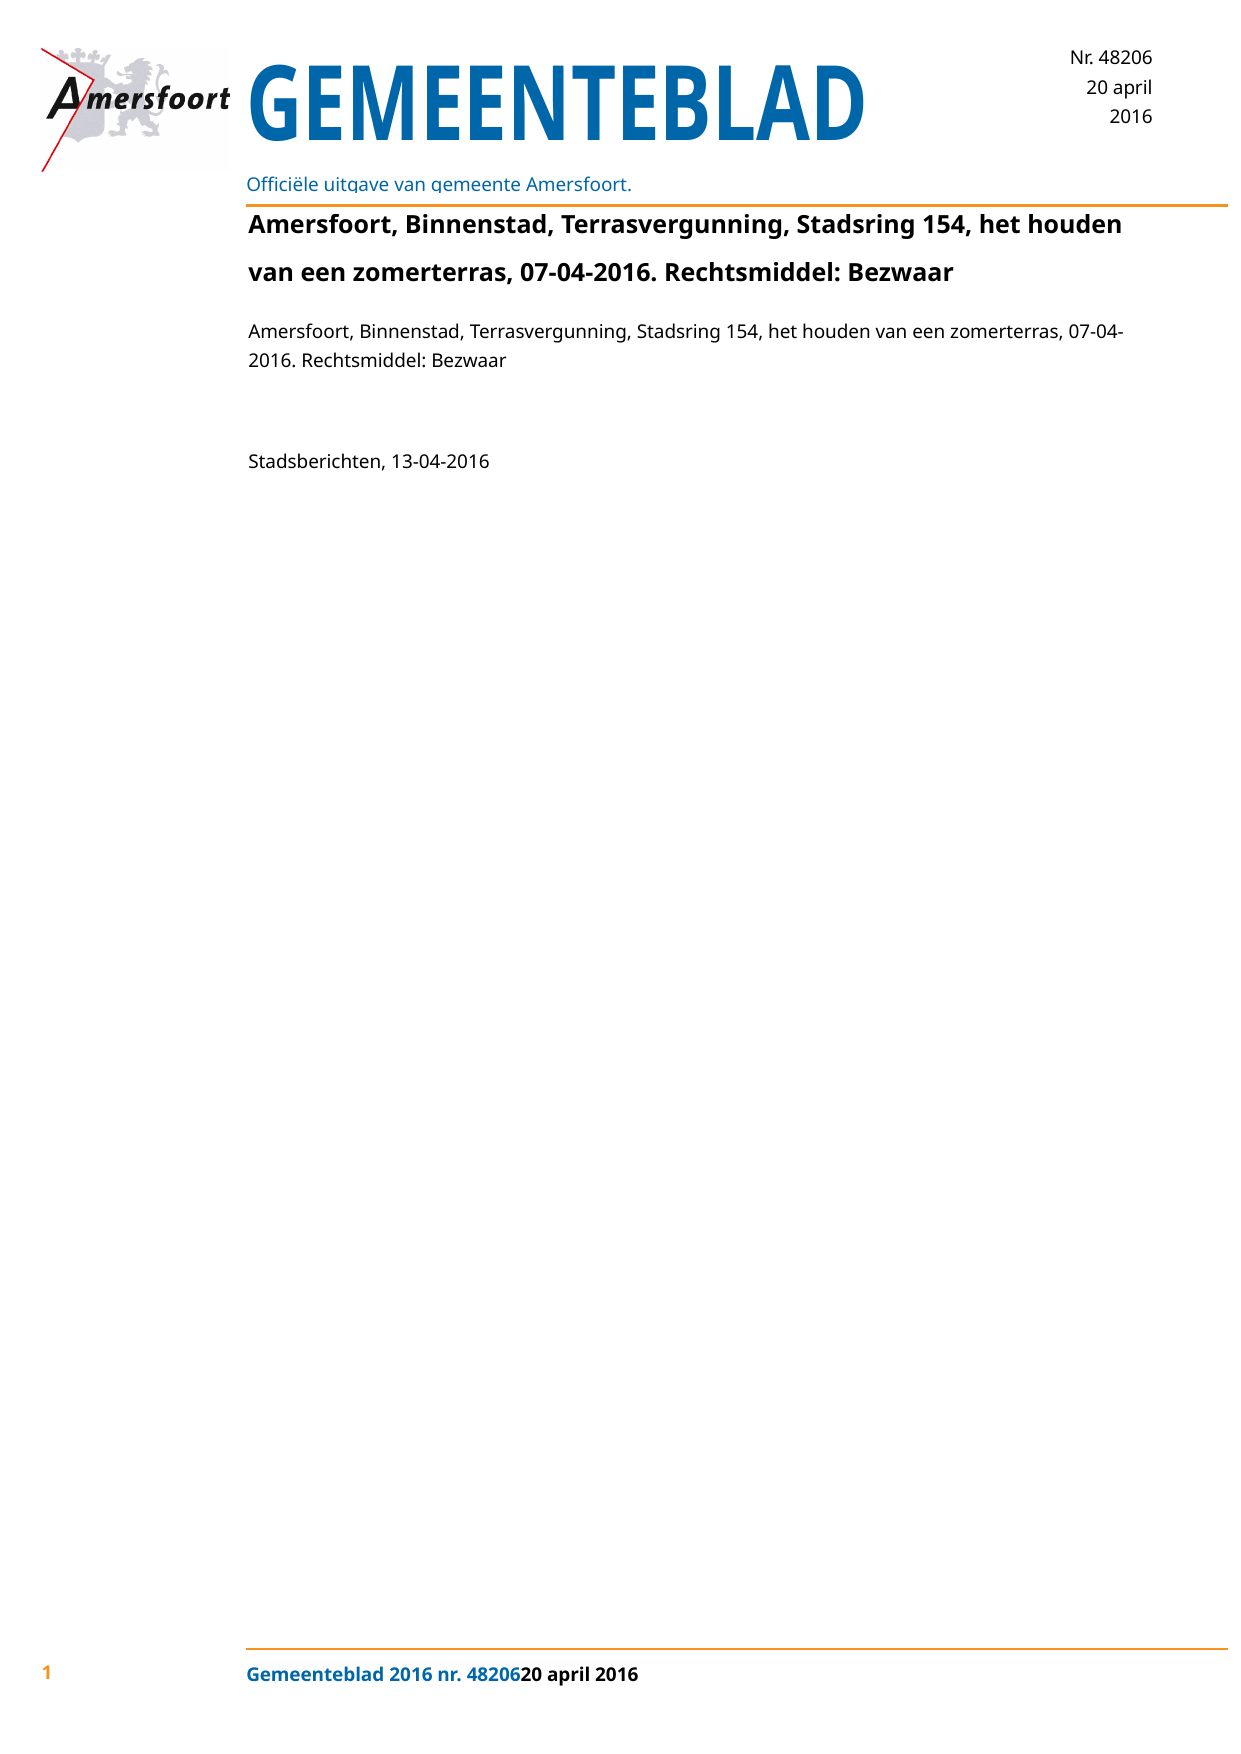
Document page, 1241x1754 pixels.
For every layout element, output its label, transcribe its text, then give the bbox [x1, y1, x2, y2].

picture [41, 47, 231, 172]
text Amersfoort, Binnenstad, Terrasvergunning, Stadsring 154, het houden van een zomerterras, 07-04-2016. Rechtsmiddel: Bezwaar [248, 318, 1152, 373]
text Stadsberichten, 13-04-2016 [248, 448, 1152, 474]
text Amersfoort, Binnenstad, Terrasvergunning, Stadsring 154, het houden van een zomerterras, 07-04-2016. Rechtsmiddel: Bezwaar [248, 207, 1152, 288]
